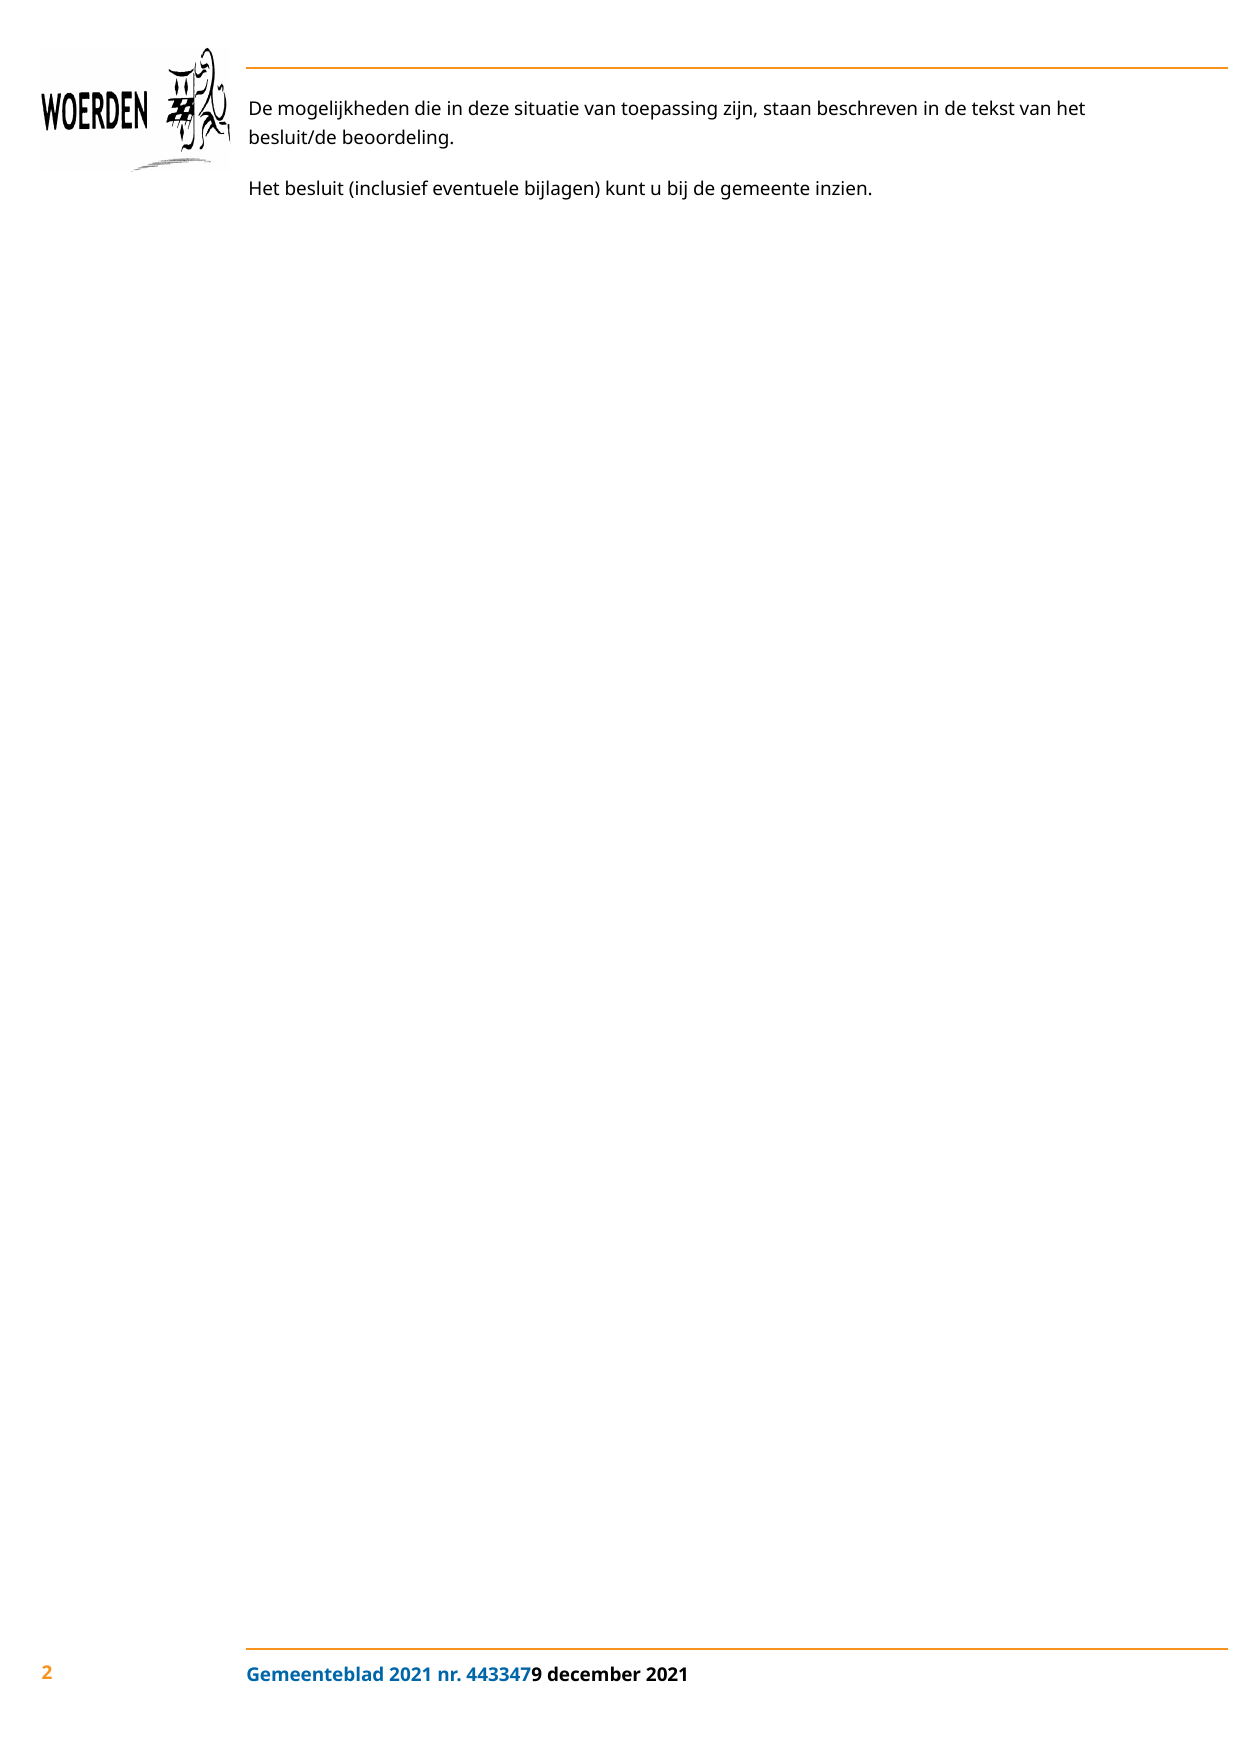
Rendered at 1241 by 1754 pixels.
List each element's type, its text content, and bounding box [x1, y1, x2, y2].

text Het besluit (inclusief eventuele bijlagen) kunt u bij de gemeente inzien. [248, 175, 1152, 201]
text De mogelijkheden die in deze situatie van toepassing zijn, staan beschreven in de tekst van het besluit/de beoordeling. [248, 95, 1152, 150]
picture [41, 47, 231, 172]
